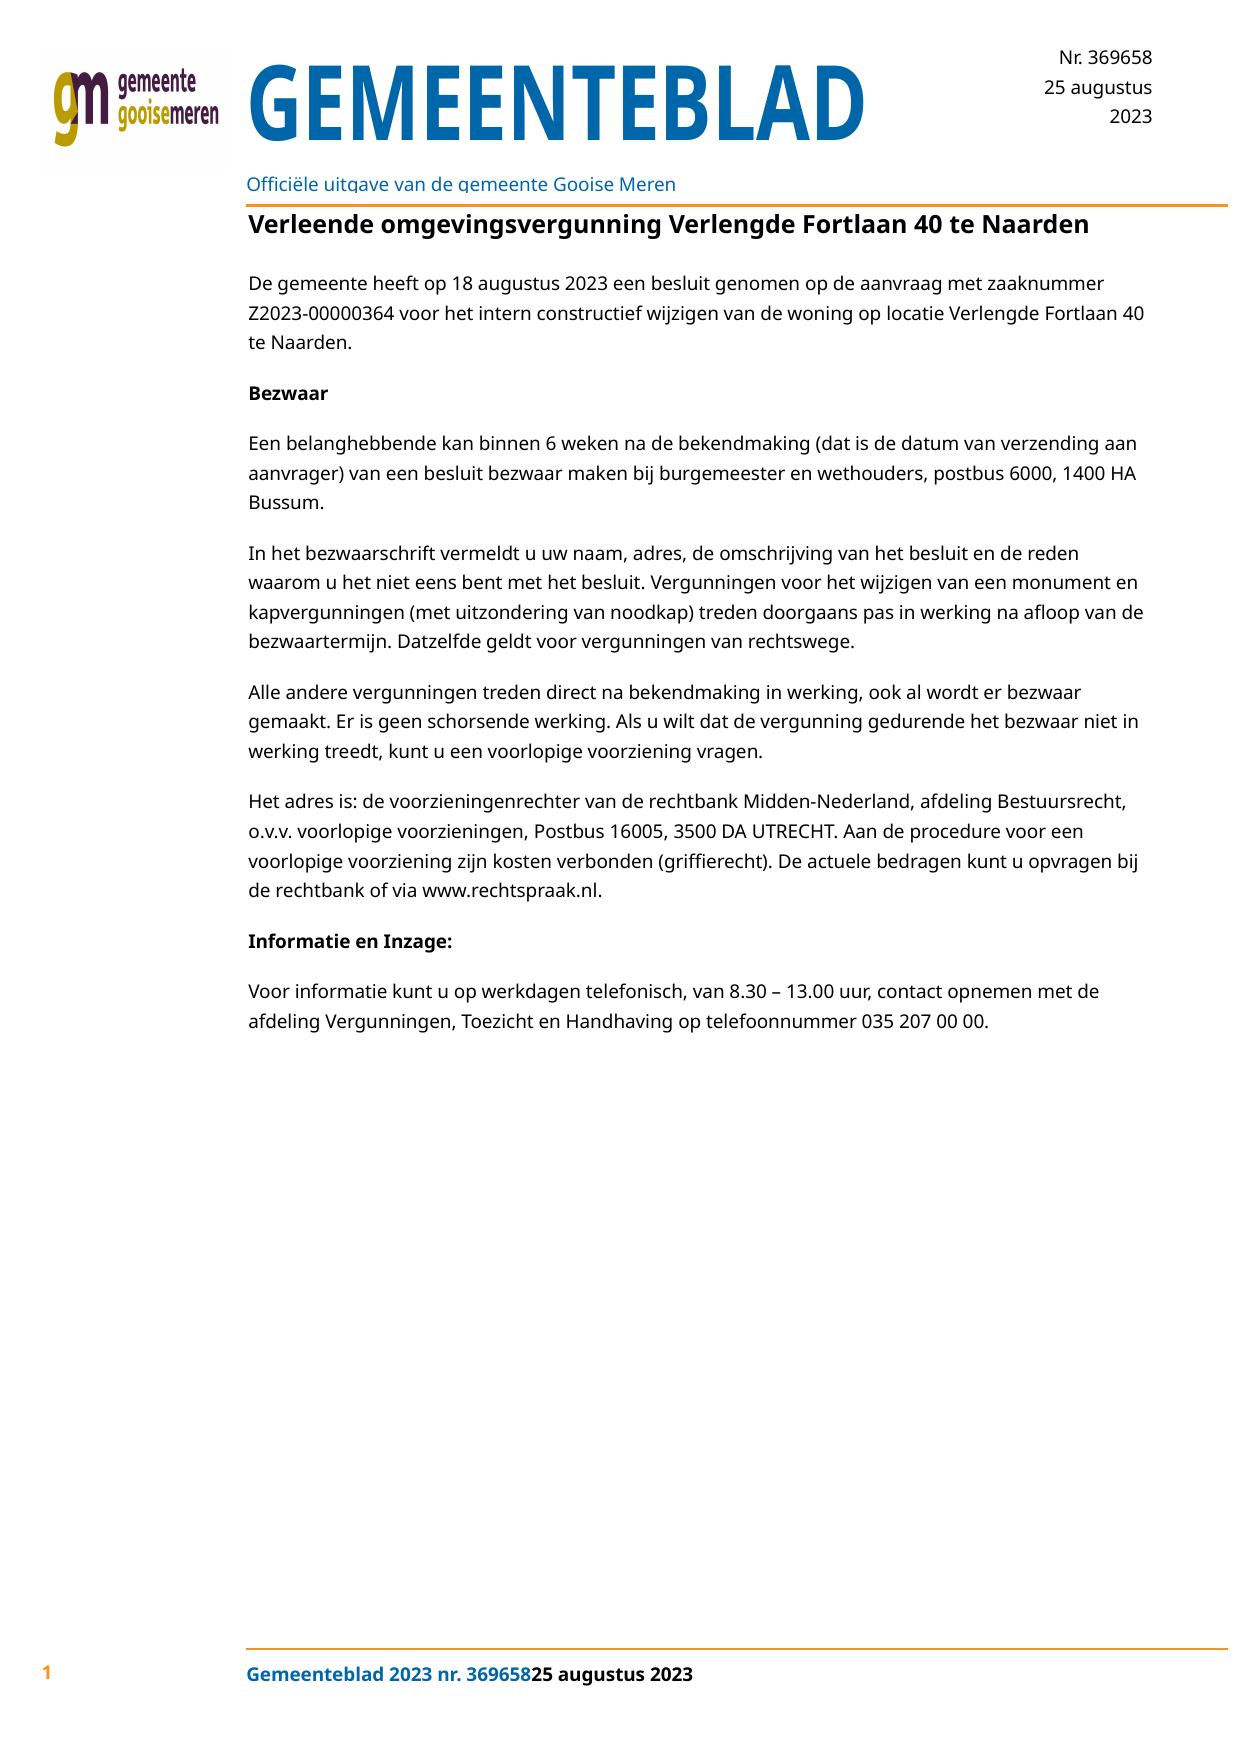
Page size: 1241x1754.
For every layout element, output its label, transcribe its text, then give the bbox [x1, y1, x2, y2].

text In het bezwaarschrift vermeldt u uw naam, adres, de omschrijving van het besluit en de reden waarom u het niet eens bent met het besluit. Vergunningen voor het wijzigen van een monument en kapvergunningen (met uitzondering van noodkap) treden doorgaans pas in werking na afloop van de bezwaartermijn. Datzelfde geldt voor vergunningen van rechtswege. [248, 540, 1152, 654]
text Voor informatie kunt u op werkdagen telefonisch, van 8.30 – 13.00 uur, contact opnemen met de afdeling Vergunningen, Toezicht en Handhaving op telefoonnummer 035 207 00 00. [248, 978, 1152, 1033]
text Het adres is: de voorzieningenrechter van de rechtbank Midden-Nederland, afdeling Bestuursrecht, o.v.v. voorlopige voorzieningen, Postbus 16005, 3500 DA UTRECHT. Aan de procedure voor een voorlopige voorziening zijn kosten verbonden (griffierecht). De actuele bedragen kunt u opvragen bij de rechtbank of via www.rechtspraak.nl. [248, 789, 1152, 903]
text Informatie en Inzage: [248, 928, 1152, 953]
picture [41, 47, 231, 172]
text De gemeente heeft op 18 augustus 2023 een besluit genomen op de aanvraag met zaaknummer Z2023-00000364 voor het intern constructief wijzigen van de woning op locatie Verlengde Fortlaan 40 te Naarden. [248, 270, 1152, 355]
text Bezwaar [248, 380, 1152, 406]
text Alle andere vergunningen treden direct na bekendmaking in werking, ook al wordt er bezwaar gemaakt. Er is geen schorsende werking. Als u wilt dat de vergunning gedurende het bezwaar niet in werking treedt, kunt u een voorlopige voorziening vragen. [248, 679, 1152, 764]
text Een belanghebbende kan binnen 6 weken na de bekendmaking (dat is de datum van verzending aan aanvrager) van een besluit bezwaar maken bij burgemeester en wethouders, postbus 6000, 1400 HA Bussum. [248, 430, 1152, 515]
text Verleende omgevingsvergunning Verlengde Fortlaan 40 te Naarden [248, 207, 1152, 241]
